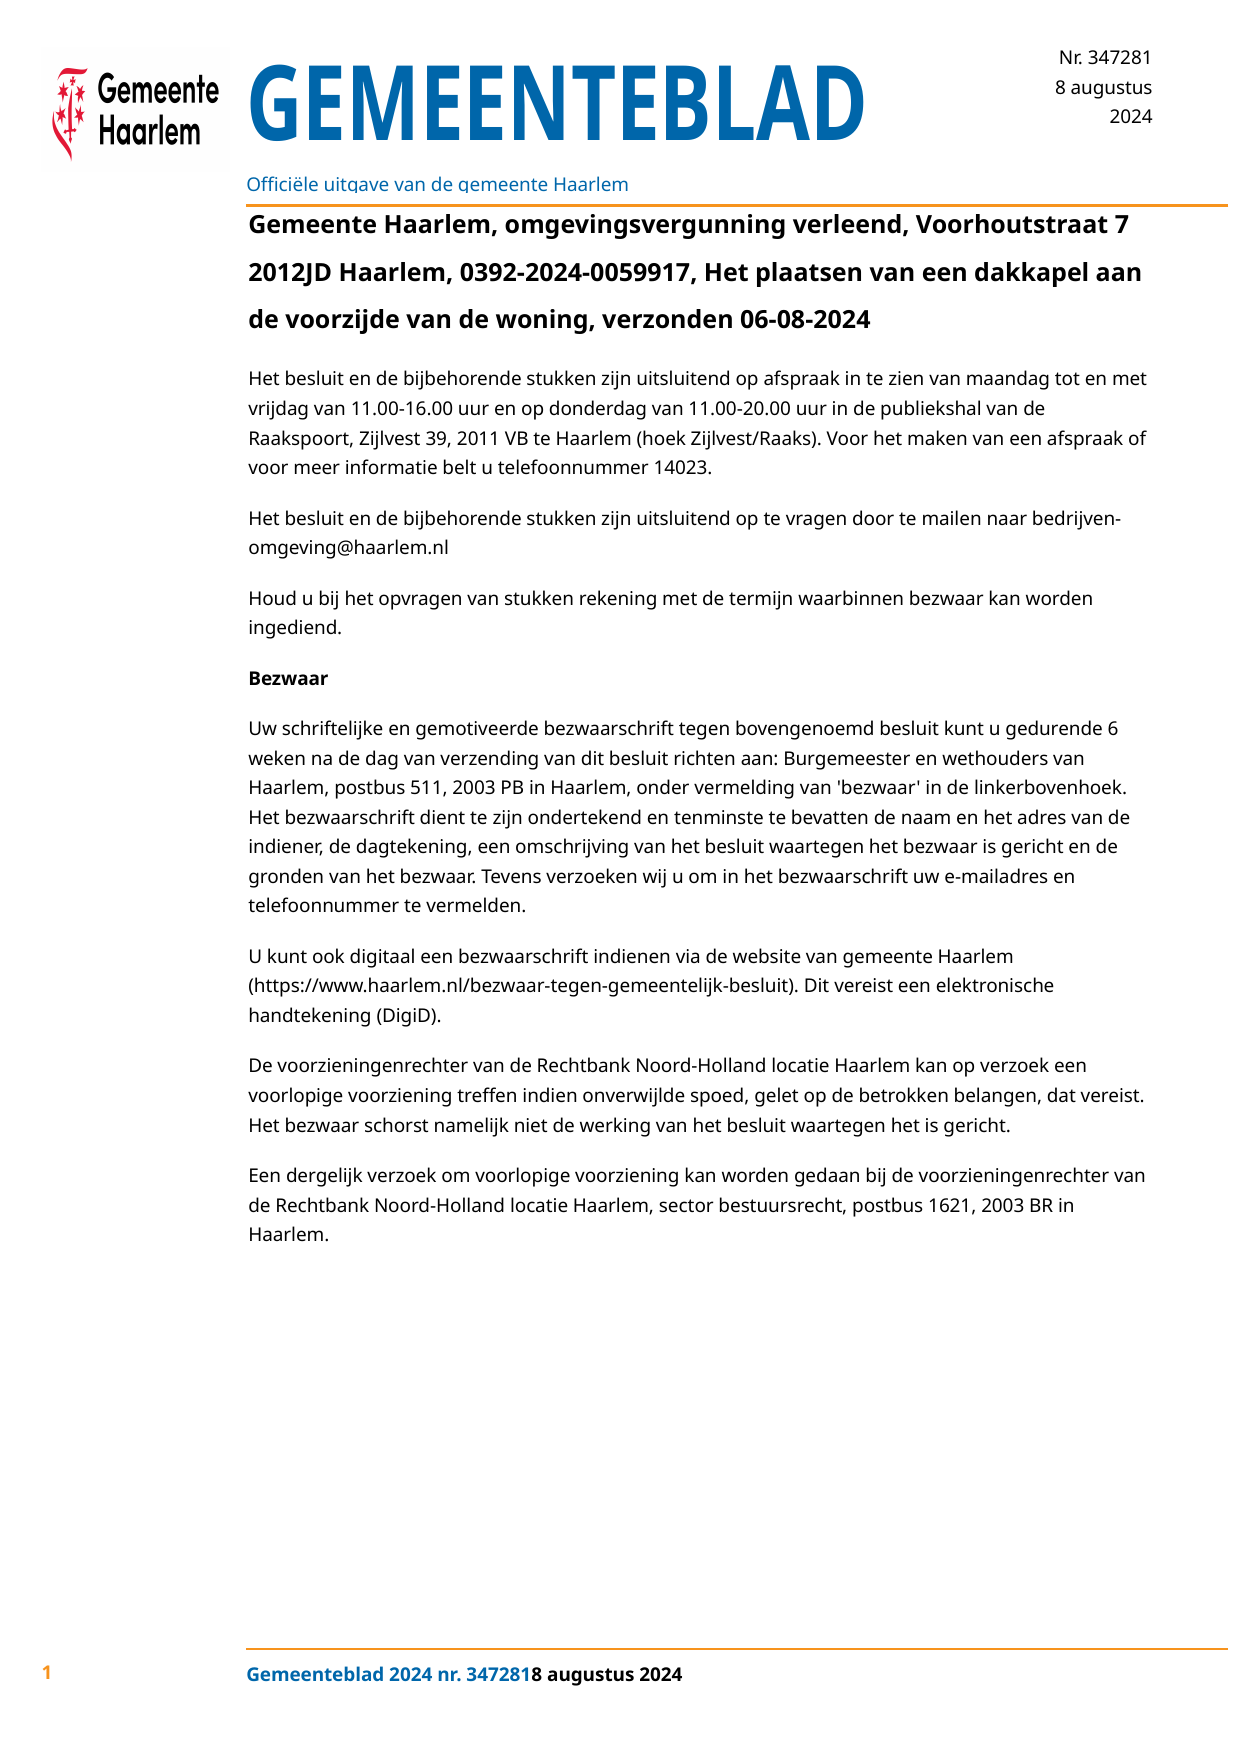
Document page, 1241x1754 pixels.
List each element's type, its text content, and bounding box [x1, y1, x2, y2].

text Een dergelijk verzoek om voorlopige voorziening kan worden gedaan bij de voorzieningenrechter van de Rechtbank Noord-Holland locatie Haarlem, sector bestuursrecht, postbus 1621, 2003 BR in Haarlem. [248, 1162, 1152, 1247]
text Het besluit en de bijbehorende stukken zijn uitsluitend op te vragen door te mailen naar bedrijven-omgeving@haarlem.nl [248, 505, 1152, 560]
text Het besluit en de bijbehorende stukken zijn uitsluitend op afspraak in te zien van maandag tot en met vrijdag van 11.00-16.00 uur en op donderdag van 11.00-20.00 uur in de publiekshal van de Raakspoort, Zijlvest 39, 2011 VB te Haarlem (hoek Zijlvest/Raaks). Voor het maken van een afspraak of voor meer informatie belt u telefoonnummer 14023. [248, 366, 1152, 480]
text Houd u bij het opvragen van stukken rekening met de termijn waarbinnen bezwaar kan worden ingediend. [248, 585, 1152, 640]
text Uw schriftelijke en gemotiveerde bezwaarschrift tegen bovengenoemd besluit kunt u gedurende 6 weken na de dag van verzending van dit besluit richten aan: Burgemeester en wethouders van Haarlem, postbus 511, 2003 PB in Haarlem, onder vermelding van 'bezwaar' in de linkerbovenhoek. Het bezwaarschrift dient te zijn ondertekend en tenminste te bevatten de naam en het adres van de indiener, de dagtekening, een omschrijving van het besluit waartegen het bezwaar is gericht en de gronden van het bezwaar. Tevens verzoeken wij u om in het bezwaarschrift uw e-mailadres en telefoonnummer te vermelden. [248, 715, 1152, 918]
picture [41, 47, 231, 172]
text De voorzieningenrechter van de Rechtbank Noord-Holland locatie Haarlem kan op verzoek een voorlopige voorziening treffen indien onverwijlde spoed, gelet op de betrokken belangen, dat vereist. Het bezwaar schorst namelijk niet de werking van het besluit waartegen het is gericht. [248, 1053, 1152, 1137]
text Bezwaar [248, 665, 1152, 690]
text Gemeente Haarlem, omgevingsvergunning verleend, Voorhoutstraat 7 2012JD Haarlem, 0392-2024-0059917, Het plaatsen van een dakkapel aan de voorzijde van de woning, verzonden 06-08-2024 [248, 207, 1152, 336]
text U kunt ook digitaal een bezwaarschrift indienen via de website van gemeente Haarlem (https://www.haarlem.nl/bezwaar-tegen-gemeentelijk-besluit). Dit vereist een elektronische handtekening (DigiD). [248, 943, 1152, 1028]
